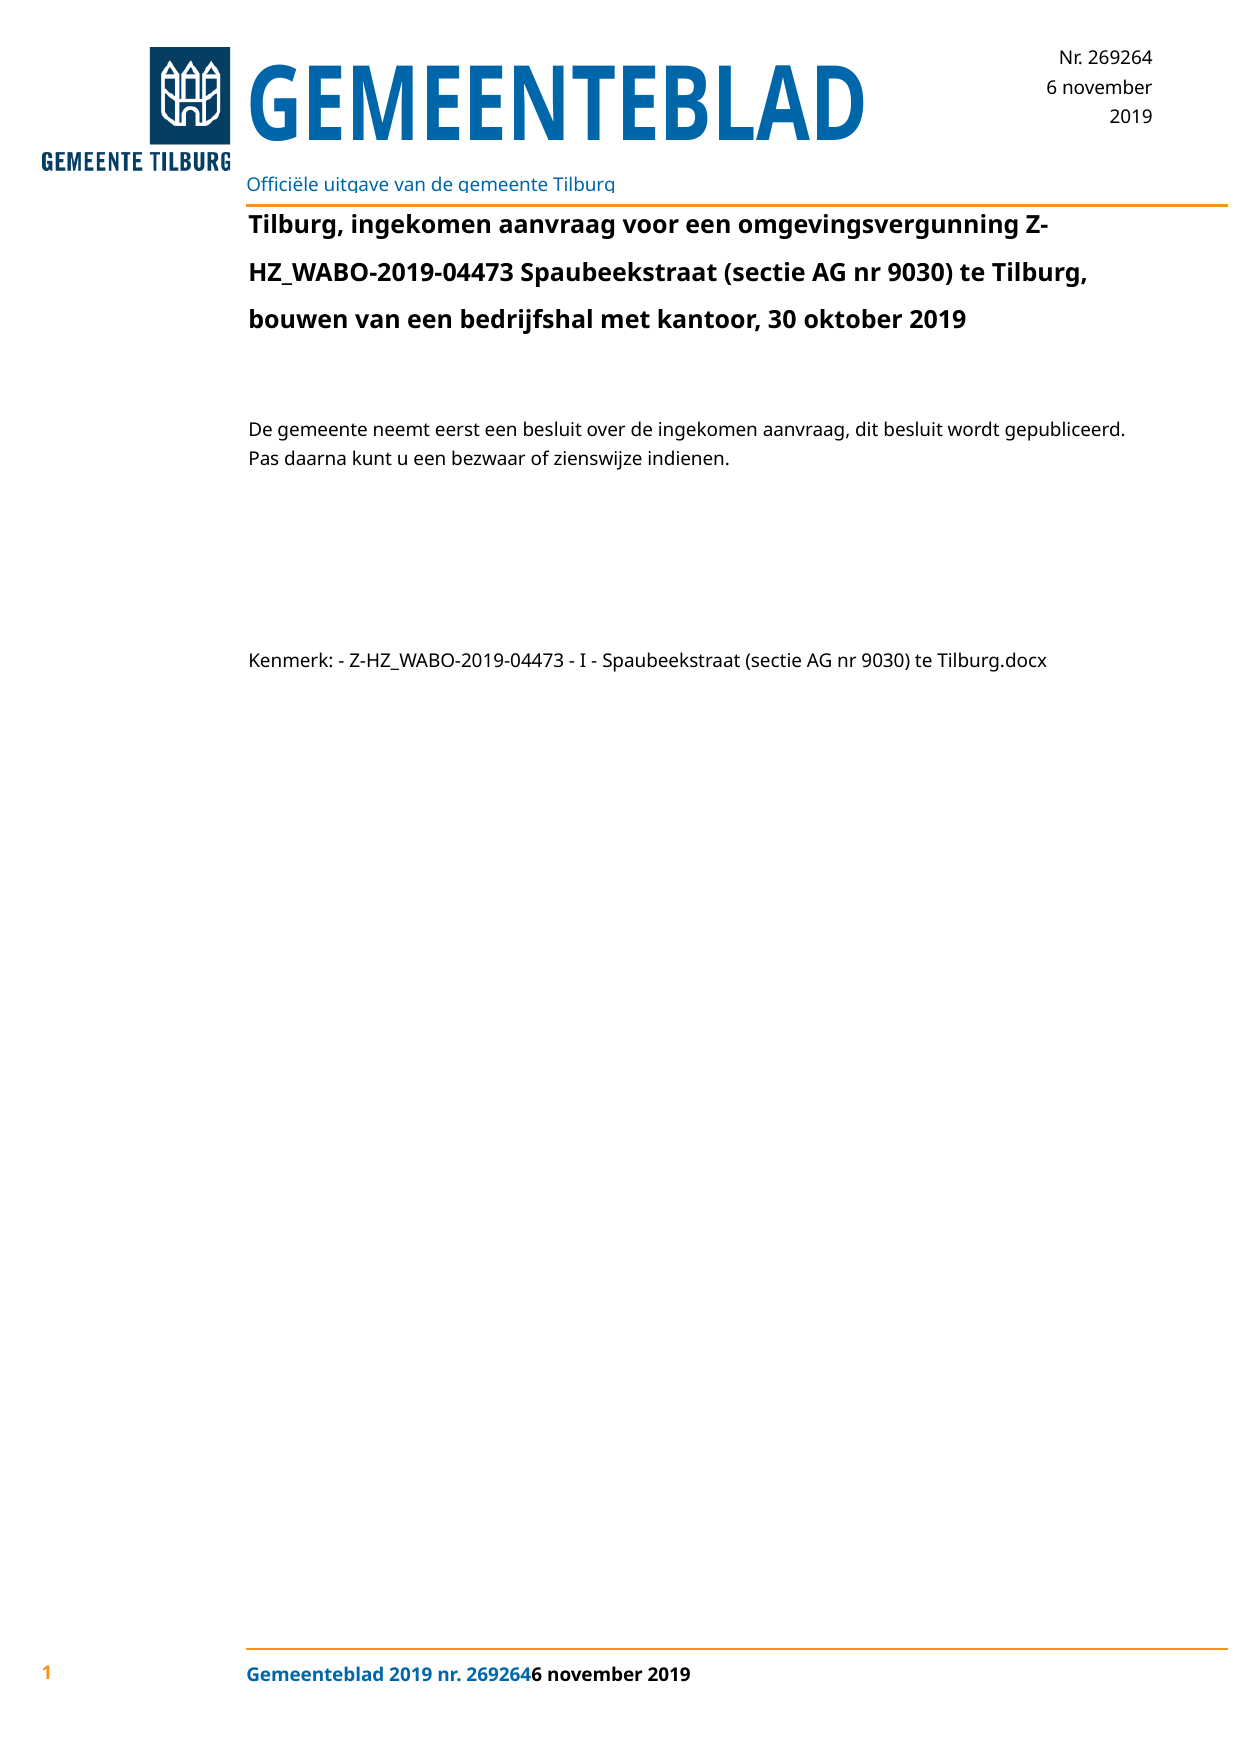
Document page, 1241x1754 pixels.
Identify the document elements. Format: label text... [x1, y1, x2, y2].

text Tilburg, ingekomen aanvraag voor een omgevingsvergunning Z-HZ_WABO-2019-04473 Spaubeekstraat (sectie AG nr 9030) te Tilburg, bouwen van een bedrijfshal met kantoor, 30 oktober 2019 [248, 207, 1152, 336]
text Kenmerk: - Z-HZ_WABO-2019-04473 - I - Spaubeekstraat (sectie AG nr 9030) te Tilburg.docx [248, 647, 1152, 673]
picture [41, 47, 231, 172]
text De gemeente neemt eerst een besluit over de ingekomen aanvraag, dit besluit wordt gepubliceerd. Pas daarna kunt u een bezwaar of zienswijze indienen. [248, 416, 1152, 471]
